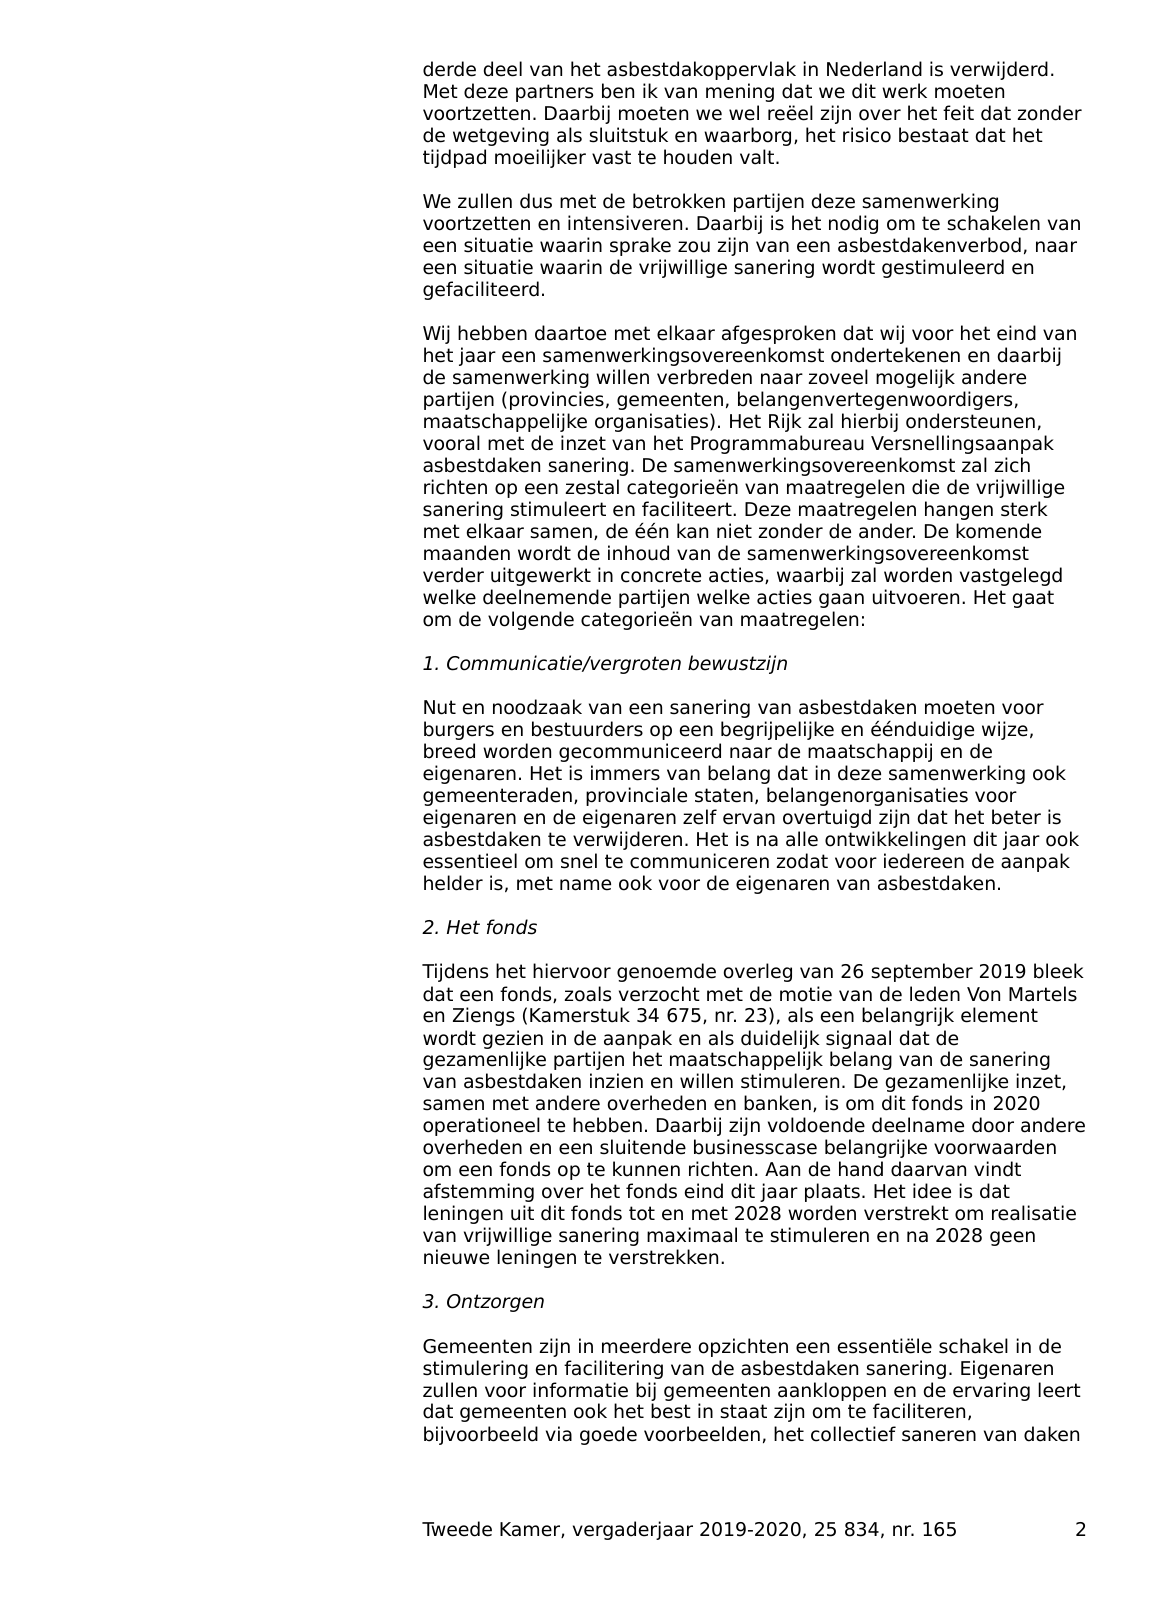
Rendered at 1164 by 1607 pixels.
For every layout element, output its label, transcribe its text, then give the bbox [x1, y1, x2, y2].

text Gemeenten zijn in meerdere opzichten een essentiële schakel in de stimulering en facilitering van de asbestdaken sanering. Eigenaren zullen voor informatie bij gemeenten aankloppen en de ervaring leert dat gemeenten ook het best in staat zijn om te faciliteren, bijvoorbeeld via goede voorbeelden, het collectief saneren van daken [422, 1336, 1087, 1445]
text Tijdens het hiervoor genoemde overleg van 26 september 2019 bleek dat een fonds, zoals verzocht met de motie van de leden Von Martels en Ziengs (Kamerstuk 34 675, nr. 23), als een belangrijk element wordt gezien in de aanpak en als duidelijk signaal dat de gezamenlijke partijen het maatschappelijk belang van de sanering van asbestdaken inzien en willen stimuleren. De gezamenlijke inzet, samen met andere overheden en banken, is om dit fonds in 2020 operationeel te hebben. Daarbij zijn voldoende deelname door andere overheden en een sluitende businesscase belangrijke voorwaarden om een fonds op te kunnen richten. Aan de hand daarvan vindt afstemming over het fonds eind dit jaar plaats. Het idee is dat leningen uit dit fonds tot en met 2028 worden verstrekt om realisatie van vrijwillige sanering maximaal te stimuleren en na 2028 geen nieuwe leningen te verstrekken. [422, 961, 1087, 1269]
text derde deel van het asbestdakoppervlak in Nederland is verwijderd. Met deze partners ben ik van mening dat we dit werk moeten voortzetten. Daarbij moeten we wel reëel zijn over het feit dat zonder de wetgeving als sluitstuk en waarborg, het risico bestaat dat het tijdpad moeilijker vast te houden valt. [422, 59, 1087, 169]
subtitle 1. Communicatie/vergroten bewustzijn [422, 653, 1087, 675]
subtitle 2. Het fonds [422, 917, 1087, 939]
subtitle 3. Ontzorgen [422, 1291, 1087, 1313]
text We zullen dus met de betrokken partijen deze samenwerking voortzetten en intensiveren. Daarbij is het nodig om te schakelen van een situatie waarin sprake zou zijn van een asbestdakenverbod, naar een situatie waarin de vrijwillige sanering wordt gestimuleerd en gefaciliteerd. [422, 191, 1087, 301]
text Wij hebben daartoe met elkaar afgesproken dat wij voor het eind van het jaar een samenwerkingsovereenkomst ondertekenen en daarbij de samenwerking willen verbreden naar zoveel mogelijk andere partijen (provincies, gemeenten, belangenvertegenwoordigers, maatschappelijke organisaties). Het Rijk zal hierbij ondersteunen, vooral met de inzet van het Programmabureau Versnellingsaanpak asbestdaken sanering. De samenwerkingsovereenkomst zal zich richten op een zestal categorieën van maatregelen die de vrijwillige sanering stimuleert en faciliteert. Deze maatregelen hangen sterk met elkaar samen, de één kan niet zonder de ander. De komende maanden wordt de inhoud van de samenwerkingsovereenkomst verder uitgewerkt in concrete acties, waarbij zal worden vastgelegd welke deelnemende partijen welke acties gaan uitvoeren. Het gaat om de volgende categorieën van maatregelen: [422, 323, 1087, 631]
text Nut en noodzaak van een sanering van asbestdaken moeten voor burgers en bestuurders op een begrijpelijke en éénduidige wijze, breed worden gecommuniceerd naar de maatschappij en de eigenaren. Het is immers van belang dat in deze samenwerking ook gemeenteraden, provinciale staten, belangenorganisaties voor eigenaren en de eigenaren zelf ervan overtuigd zijn dat het beter is asbestdaken te verwijderen. Het is na alle ontwikkelingen dit jaar ook essentieel om snel te communiceren zodat voor iedereen de aanpak helder is, met name ook voor de eigenaren van asbestdaken. [422, 697, 1087, 895]
